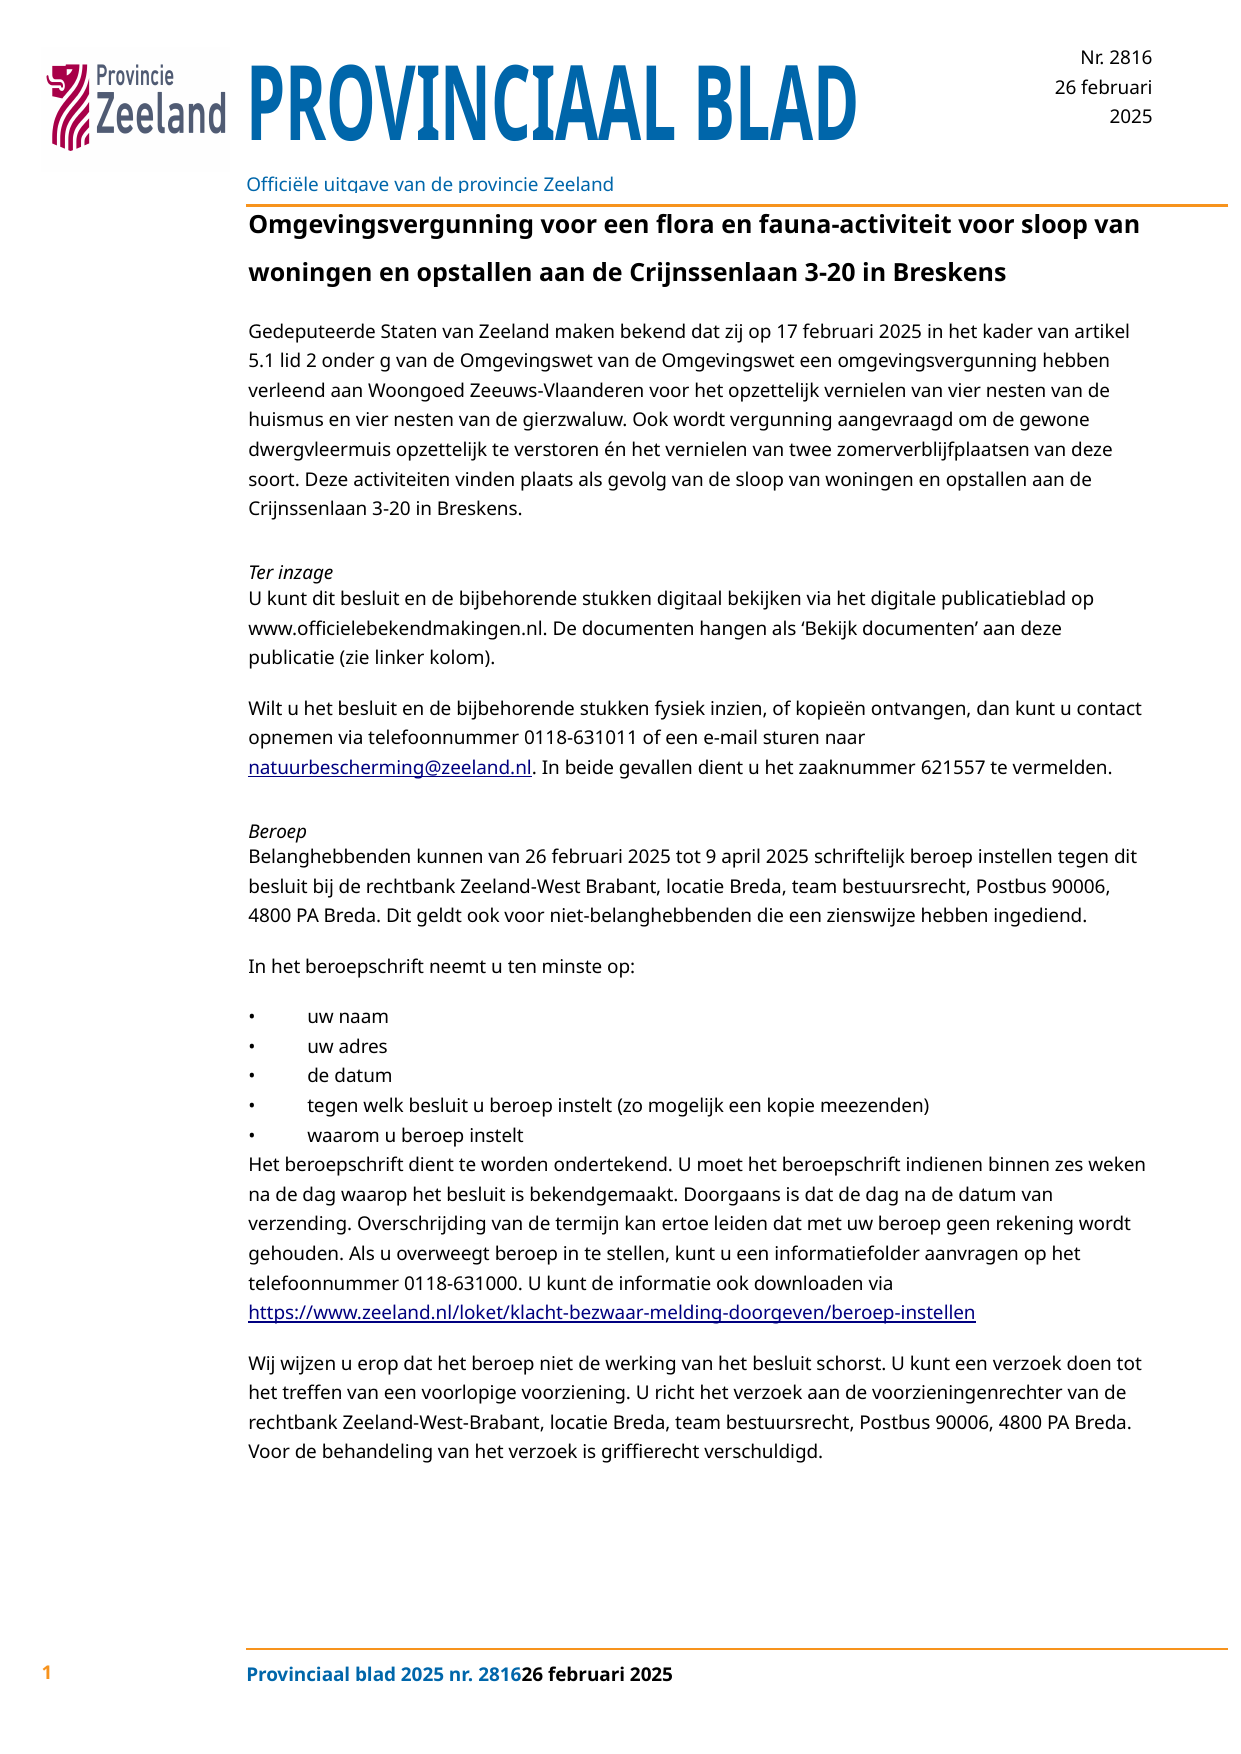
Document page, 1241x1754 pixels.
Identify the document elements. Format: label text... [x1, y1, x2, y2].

text Wij wijzen u erop dat het beroep niet de werking van het besluit schorst. U kunt een verzoek doen tot het treffen van een voorlopige voorziening. U richt het verzoek aan de voorzieningenrechter van de rechtbank Zeeland-West-Brabant, locatie Breda, team bestuursrecht, Postbus 90006, 4800 PA Breda. Voor de behandeling van het verzoek is griffierecht verschuldigd. [248, 1350, 1152, 1464]
text Het beroepschrift dient te worden ondertekend. U moet het beroepschrift indienen binnen zes weken na de dag waarop het besluit is bekendgemaakt. Doorgaans is dat de dag na de datum van verzending. Overschrijding van de termijn kan ertoe leiden dat met uw beroep geen rekening wordt gehouden. Als u overweegt beroep in te stellen, kunt u een informatiefolder aanvragen op het telefoonnummer 0118-631000. U kunt de informatie ook downloaden via https://www.zeeland.nl/loket/klacht-bezwaar-melding-doorgeven/beroep-instellen [248, 1151, 1152, 1325]
list uw naam [248, 1003, 1152, 1029]
list de datum [248, 1063, 1152, 1088]
text Beroep [248, 818, 1152, 843]
text Belanghebbenden kunnen van 26 februari 2025 tot 9 april 2025 schriftelijk beroep instellen tegen dit besluit bij de rechtbank Zeeland-West Brabant, locatie Breda, team bestuursrecht, Postbus 90006, 4800 PA Breda. Dit geldt ook voor niet-belanghebbenden die een zienswijze hebben ingediend. [248, 843, 1152, 928]
text Gedeputeerde Staten van Zeeland maken bekend dat zij op 17 februari 2025 in het kader van artikel 5.1 lid 2 onder g van de Omgevingswet van de Omgevingswet een omgevingsvergunning hebben verleend aan Woongoed Zeeuws-Vlaanderen voor het opzettelijk vernielen van vier nesten van de huismus en vier nesten van de gierzwaluw. Ook wordt vergunning aangevraagd om de gewone dwergvleermuis opzettelijk te verstoren én het vernielen van twee zomerverblijfplaatsen van deze soort. Deze activiteiten vinden plaats als gevolg van de sloop van woningen en opstallen aan de Crijnssenlaan 3-20 in Breskens. [248, 318, 1152, 521]
text In het beroepschrift neemt u ten minste op: [248, 953, 1152, 979]
text Omgevingsvergunning voor een flora en fauna-activiteit voor sloop van woningen en opstallen aan de Crijnssenlaan 3-20 in Breskens [248, 207, 1152, 288]
text Ter inzage [248, 559, 1152, 585]
text U kunt dit besluit en de bijbehorende stukken digitaal bekijken via het digitale publicatieblad op www.officielebekendmakingen.nl. De documenten hangen als ‘Bekijk documenten’ aan deze publicatie (zie linker kolom). [248, 585, 1152, 670]
picture [41, 47, 231, 172]
text Wilt u het besluit en de bijbehorende stukken fysiek inzien, of kopieën ontvangen, dan kunt u contact opnemen via telefoonnummer 0118-631011 of een e-mail sturen naar natuurbescherming@zeeland.nl. In beide gevallen dient u het zaaknummer 621557 te vermelden. [248, 695, 1152, 779]
list tegen welk besluit u beroep instelt (zo mogelijk een kopie meezenden) [248, 1092, 1152, 1118]
list waarom u beroep instelt [248, 1122, 1152, 1148]
list uw adres [248, 1033, 1152, 1059]
